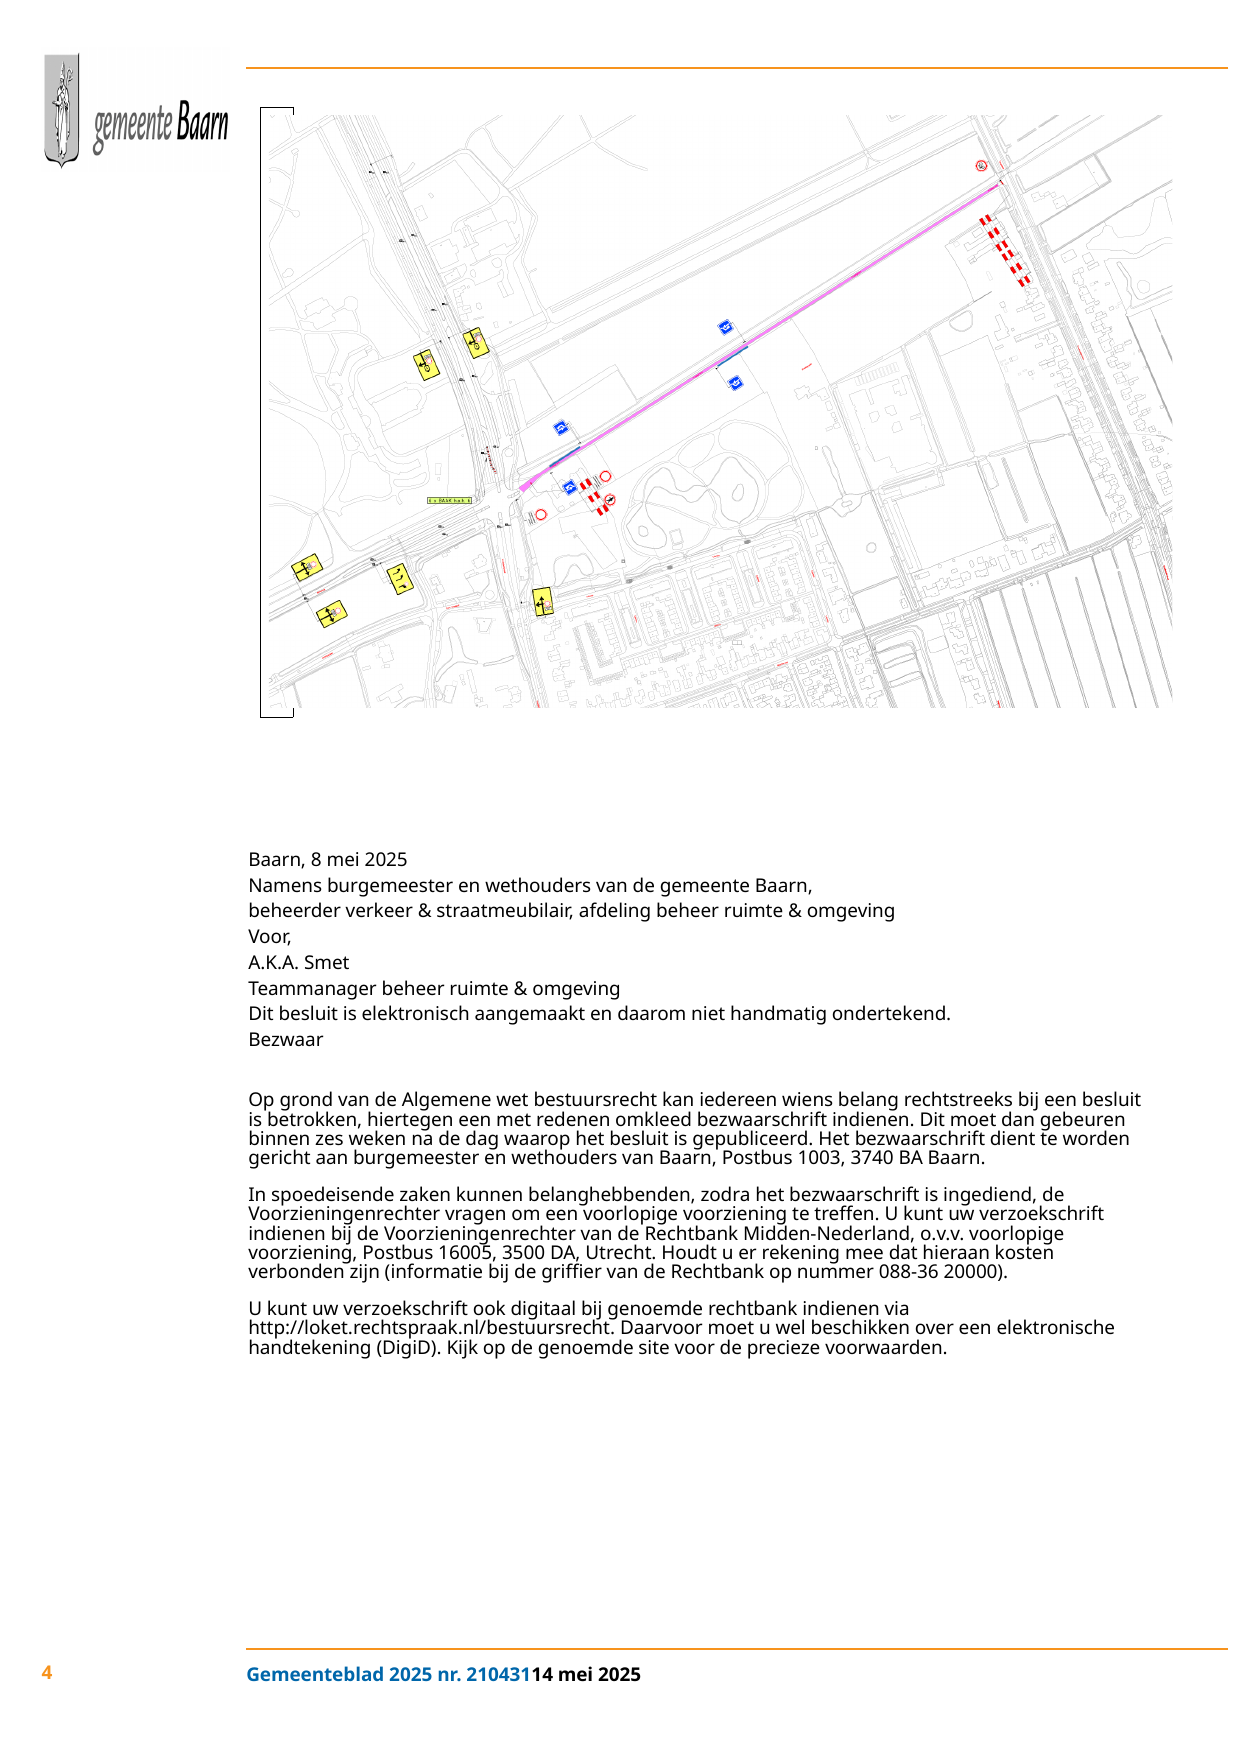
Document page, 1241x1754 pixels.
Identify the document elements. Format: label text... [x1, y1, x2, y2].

picture [268, 115, 1173, 708]
text Op grond van de Algemene wet bestuursrecht kan iedereen wiens belang rechtstreeks bij een besluit is betrokken, hiertegen een met redenen omkleed bezwaarschrift indienen. Dit moet dan gebeuren binnen zes weken na de dag waarop het besluit is gepubliceerd. Het bezwaarschrift dient te worden gericht aan burgemeester en wethouders van Baarn, Postbus 1003, 3740 BA Baarn. [248, 1091, 1152, 1168]
text A.K.A. Smet [248, 949, 1152, 975]
text Bezwaar [248, 1026, 1152, 1052]
text Voor, [248, 923, 1152, 949]
text Baarn, 8 mei 2025 [248, 846, 1152, 872]
text Teammanager beheer ruimte & omgeving [248, 975, 1152, 1000]
text U kunt uw verzoekschrift ook digitaal bij genoemde rechtbank indienen via http://loket.rechtspraak.nl/bestuursrecht. Daarvoor moet u wel beschikken over een elektronische handtekening (DigiD). Kijk op de genoemde site voor de precieze voorwaarden. [248, 1300, 1152, 1358]
text Namens burgemeester en wethouders van de gemeente Baarn, [248, 872, 1152, 897]
text In spoedeisende zaken kunnen belanghebbenden, zodra het bezwaarschrift is ingediend, de Voorzieningenrechter vragen om een voorlopige voorziening te treffen. U kunt uw verzoekschrift indienen bij de Voorzieningenrechter van de Rechtbank Midden-Nederland, o.v.v. voorlopige voorziening, Postbus 16005, 3500 DA, Utrecht. Houdt u er rekening mee dat hieraan kosten verbonden zijn (informatie bij de griffier van de Rechtbank op nummer 088-36 20000). [248, 1186, 1152, 1282]
text beheerder verkeer & straatmeubilair, afdeling beheer ruimte & omgeving [248, 897, 1152, 923]
picture [41, 47, 231, 172]
text Dit besluit is elektronisch aangemaakt en daarom niet handmatig ondertekend. [248, 1000, 1152, 1026]
